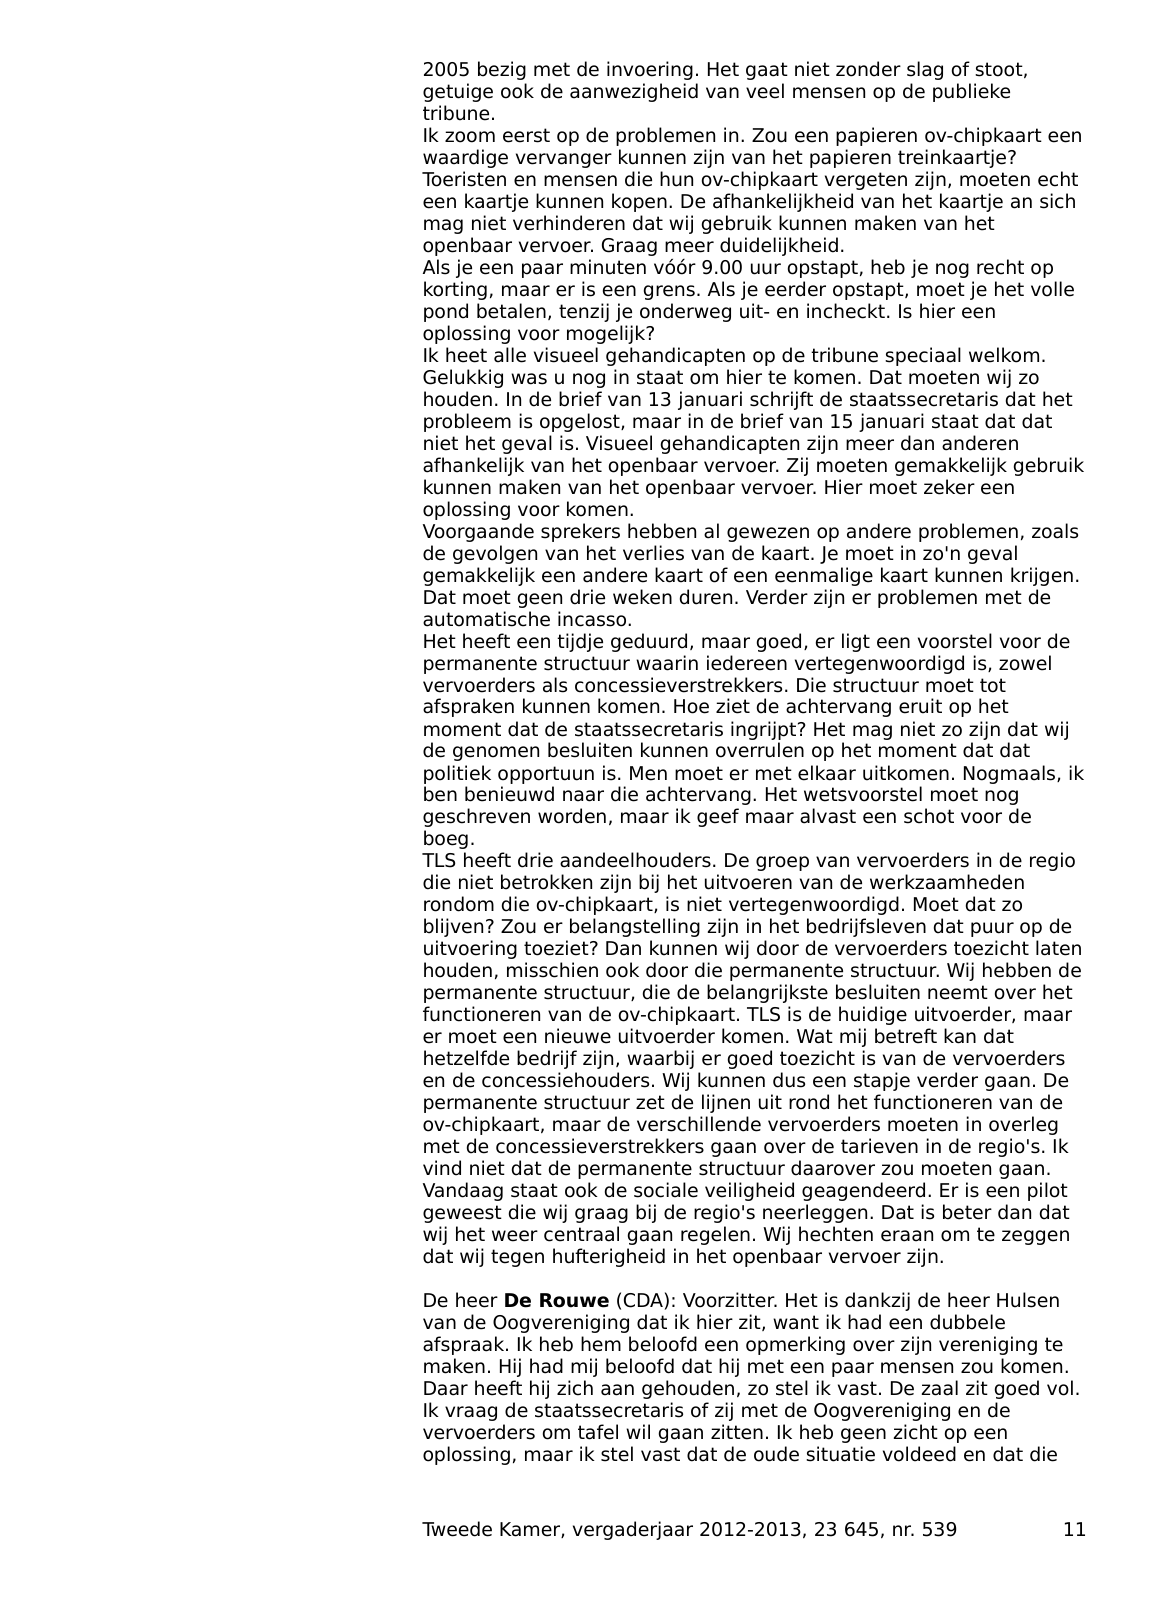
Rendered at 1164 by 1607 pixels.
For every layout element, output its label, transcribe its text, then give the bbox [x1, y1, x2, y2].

text Het heeft een tijdje geduurd, maar goed, er ligt een voorstel voor de permanente structuur waarin iedereen vertegenwoordigd is, zowel vervoerders als concessieverstrekkers. Die structuur moet tot afspraken kunnen komen. Hoe ziet de achtervang eruit op het moment dat de staatssecretaris ingrijpt? Het mag niet zo zijn dat wij de genomen besluiten kunnen overrulen op het moment dat dat politiek opportuun is. Men moet er met elkaar uitkomen. Nogmaals, ik ben benieuwd naar die achtervang. Het wetsvoorstel moet nog geschreven worden, maar ik geef maar alvast een schot voor de boeg. [422, 631, 1087, 850]
text Ik zoom eerst op de problemen in. Zou een papieren ov-chipkaart een waardige vervanger kunnen zijn van het papieren treinkaartje? Toeristen en mensen die hun ov-chipkaart vergeten zijn, moeten echt een kaartje kunnen kopen. De afhankelijkheid van het kaartje an sich mag niet verhinderen dat wij gebruik kunnen maken van het openbaar vervoer. Graag meer duidelijkheid. [422, 125, 1087, 257]
text Ik heet alle visueel gehandicapten op de tribune speciaal welkom. Gelukkig was u nog in staat om hier te komen. Dat moeten wij zo houden. In de brief van 13 januari schrijft de staatssecretaris dat het probleem is opgelost, maar in de brief van 15 januari staat dat dat niet het geval is. Visueel gehandicapten zijn meer dan anderen afhankelijk van het openbaar vervoer. Zij moeten gemakkelijk gebruik kunnen maken van het openbaar vervoer. Hier moet zeker een oplossing voor komen. [422, 345, 1087, 521]
text Voorgaande sprekers hebben al gewezen op andere problemen, zoals de gevolgen van het verlies van de kaart. Je moet in zo'n geval gemakkelijk een andere kaart of een eenmalige kaart kunnen krijgen. Dat moet geen drie weken duren. Verder zijn er problemen met de automatische incasso. [422, 521, 1087, 631]
text Vandaag staat ook de sociale veiligheid geagendeerd. Er is een pilot geweest die wij graag bij de regio's neerleggen. Dat is beter dan dat wij het weer centraal gaan regelen. Wij hechten eraan om te zeggen dat wij tegen hufterigheid in het openbaar vervoer zijn. [422, 1180, 1087, 1268]
text De heer De Rouwe (CDA): Voorzitter. Het is dankzij de heer Hulsen van de Oogvereniging dat ik hier zit, want ik had een dubbele afspraak. Ik heb hem beloofd een opmerking over zijn vereniging te maken. Hij had mij beloofd dat hij met een paar mensen zou komen. Daar heeft hij zich aan gehouden, zo stel ik vast. De zaal zit goed vol. Ik vraag de staatssecretaris of zij met de Oogvereniging en de vervoerders om tafel wil gaan zitten. Ik heb geen zicht op een oplossing, maar ik stel vast dat de oude situatie voldeed en dat die [422, 1290, 1087, 1466]
text Als je een paar minuten vóór 9.00 uur opstapt, heb je nog recht op korting, maar er is een grens. Als je eerder opstapt, moet je het volle pond betalen, tenzij je onderweg uit- en incheckt. Is hier een oplossing voor mogelijk? [422, 257, 1087, 345]
text 2005 bezig met de invoering. Het gaat niet zonder slag of stoot, getuige ook de aanwezigheid van veel mensen op de publieke tribune. [422, 59, 1087, 125]
text TLS heeft drie aandeelhouders. De groep van vervoerders in de regio die niet betrokken zijn bij het uitvoeren van de werkzaamheden rondom die ov-chipkaart, is niet vertegenwoordigd. Moet dat zo blijven? Zou er belangstelling zijn in het bedrijfsleven dat puur op de uitvoering toeziet? Dan kunnen wij door de vervoerders toezicht laten houden, misschien ook door die permanente structuur. Wij hebben de permanente structuur, die de belangrijkste besluiten neemt over het functioneren van de ov-chipkaart. TLS is de huidige uitvoerder, maar er moet een nieuwe uitvoerder komen. Wat mij betreft kan dat hetzelfde bedrijf zijn, waarbij er goed toezicht is van de vervoerders en de concessiehouders. Wij kunnen dus een stapje verder gaan. De permanente structuur zet de lijnen uit rond het functioneren van de ov-chipkaart, maar de verschillende vervoerders moeten in overleg met de concessieverstrekkers gaan over de tarieven in de regio's. Ik vind niet dat de permanente structuur daarover zou moeten gaan. [422, 850, 1087, 1180]
